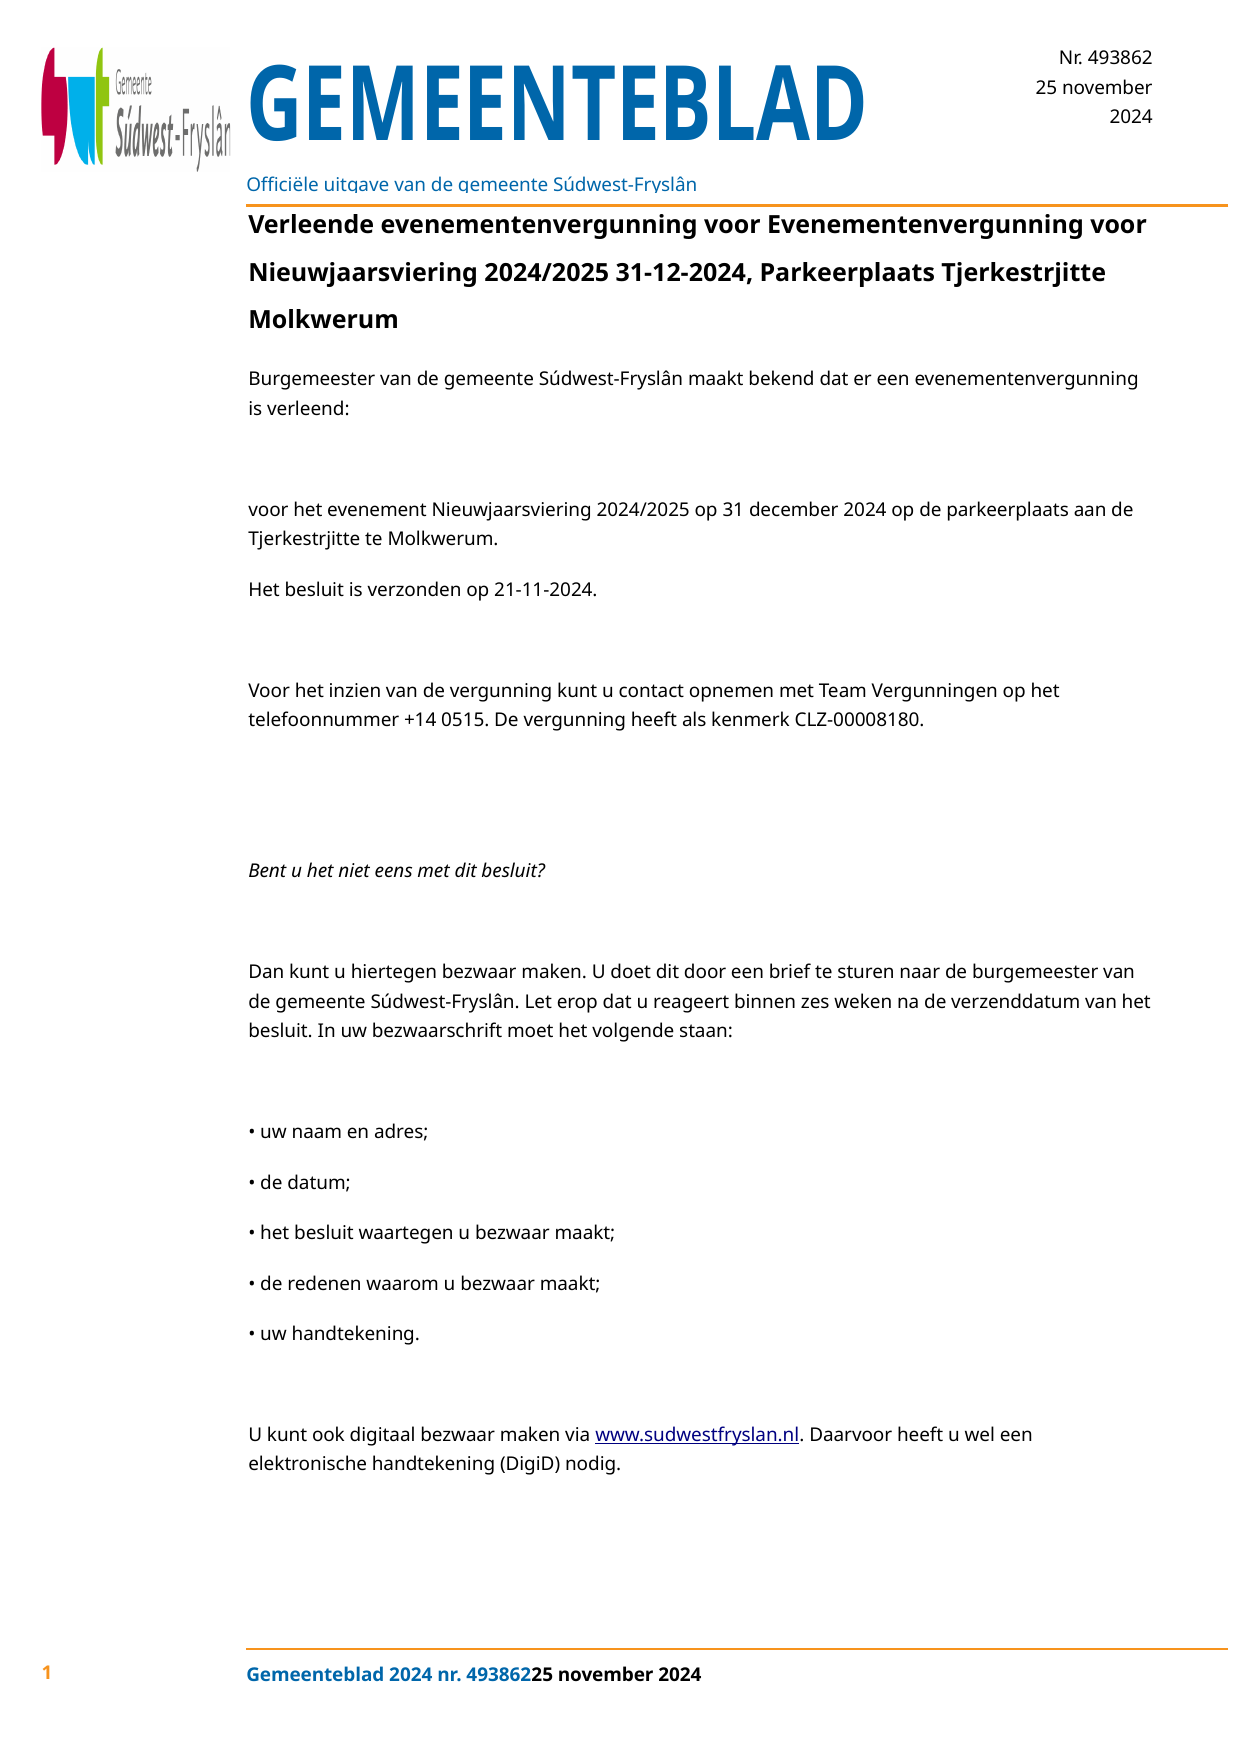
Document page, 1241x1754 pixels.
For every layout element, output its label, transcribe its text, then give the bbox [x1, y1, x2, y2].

text Bent u het niet eens met dit besluit? [248, 858, 1152, 883]
text Het besluit is verzonden op 21-11-2024. [248, 576, 1152, 602]
text Verleende evenementenvergunning voor Evenementenvergunning voor Nieuwjaarsviering 2024/2025 31-12-2024, Parkeerplaats Tjerkestrjitte Molkwerum [248, 207, 1152, 336]
text voor het evenement Nieuwjaarsviering 2024/2025 op 31 december 2024 op de parkeerplaats aan de Tjerkestrjitte te Molkwerum. [248, 496, 1152, 551]
text Voor het inzien van de vergunning kunt u contact opnemen met Team Vergunningen op het telefoonnummer +14 0515. De vergunning heeft als kenmerk CLZ-00008180. [248, 677, 1152, 732]
text • het besluit waartegen u bezwaar maakt; [248, 1219, 1152, 1245]
text Dan kunt u hiertegen bezwaar maken. U doet dit door een brief te sturen naar de burgemeester van de gemeente Súdwest-Fryslân. Let erop dat u reageert binnen zes weken na de verzenddatum van het besluit. In uw bezwaarschrift moet het volgende staan: [248, 958, 1152, 1043]
text • de datum; [248, 1169, 1152, 1194]
picture [41, 47, 231, 172]
text U kunt ook digitaal bezwaar maken via www.sudwestfryslan.nl. Daarvoor heeft u wel een elektronische handtekening (DigiD) nodig. [248, 1421, 1152, 1476]
text • uw naam en adres; [248, 1118, 1152, 1144]
text Burgemeester van de gemeente Súdwest-Fryslân maakt bekend dat er een evenementenvergunning is verleend: [248, 366, 1152, 421]
text • de redenen waarom u bezwaar maakt; [248, 1270, 1152, 1295]
text • uw handtekening. [248, 1320, 1152, 1346]
